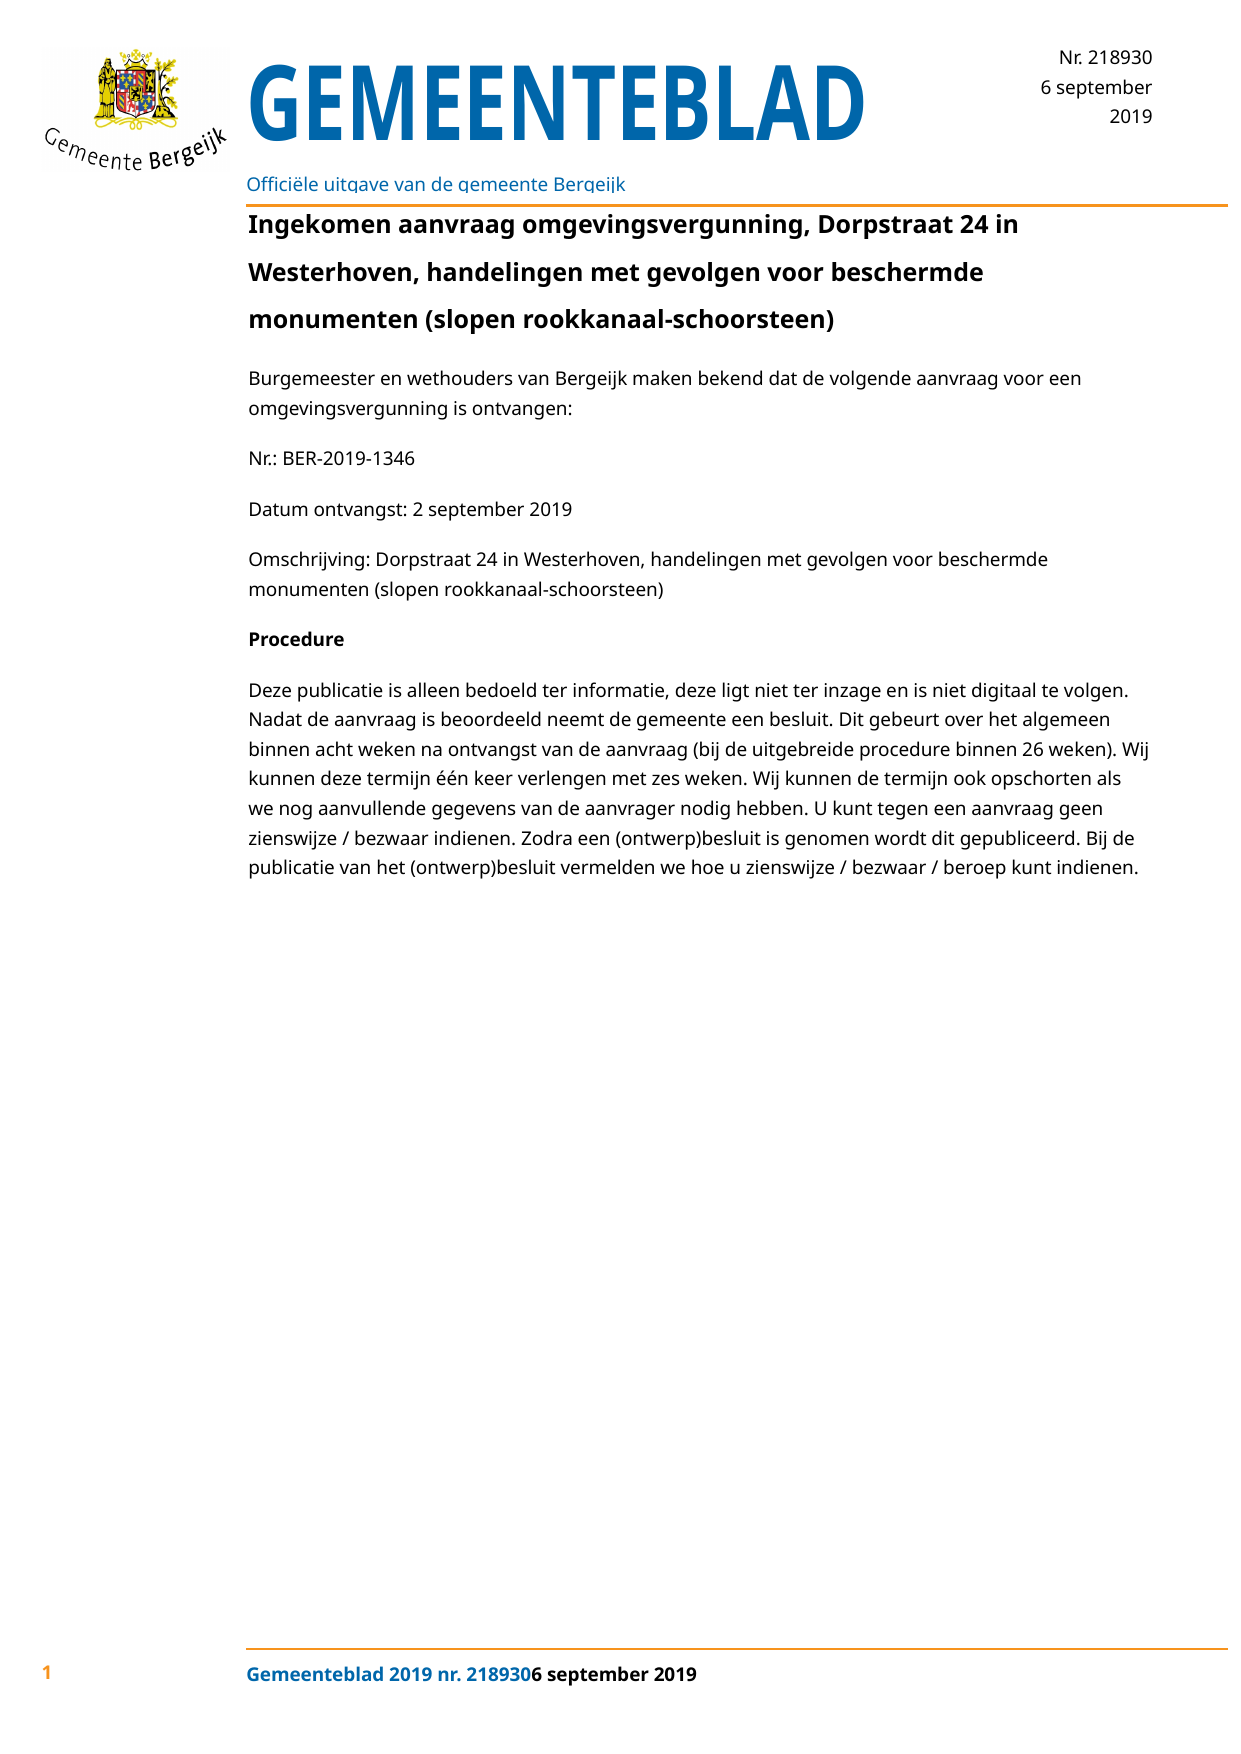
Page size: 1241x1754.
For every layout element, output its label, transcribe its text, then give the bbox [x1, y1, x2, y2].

text Burgemeester en wethouders van Bergeijk maken bekend dat de volgende aanvraag voor een omgevingsvergunning is ontvangen: [248, 366, 1152, 421]
picture [41, 47, 231, 172]
text Deze publicatie is alleen bedoeld ter informatie, deze ligt niet ter inzage en is niet digitaal te volgen. Nadat de aanvraag is beoordeeld neemt de gemeente een besluit. Dit gebeurt over het algemeen binnen acht weken na ontvangst van de aanvraag (bij de uitgebreide procedure binnen 26 weken). Wij kunnen deze termijn één keer verlengen met zes weken. Wij kunnen de termijn ook opschorten als we nog aanvullende gegevens van de aanvrager nodig hebben. U kunt tegen een aanvraag geen zienswijze / bezwaar indienen. Zodra een (ontwerp)besluit is genomen wordt dit gepubliceerd. Bij de publicatie van het (ontwerp)besluit vermelden we hoe u zienswijze / bezwaar / beroep kunt indienen. [248, 677, 1152, 880]
text Datum ontvangst: 2 september 2019 [248, 496, 1152, 522]
text Procedure [248, 626, 1152, 652]
text Omschrijving: Dorpstraat 24 in Westerhoven, handelingen met gevolgen voor beschermde monumenten (slopen rookkanaal-schoorsteen) [248, 546, 1152, 602]
text Nr.: BER-2019-1346 [248, 446, 1152, 471]
text Ingekomen aanvraag omgevingsvergunning, Dorpstraat 24 in Westerhoven, handelingen met gevolgen voor beschermde monumenten (slopen rookkanaal-schoorsteen) [248, 207, 1152, 336]
